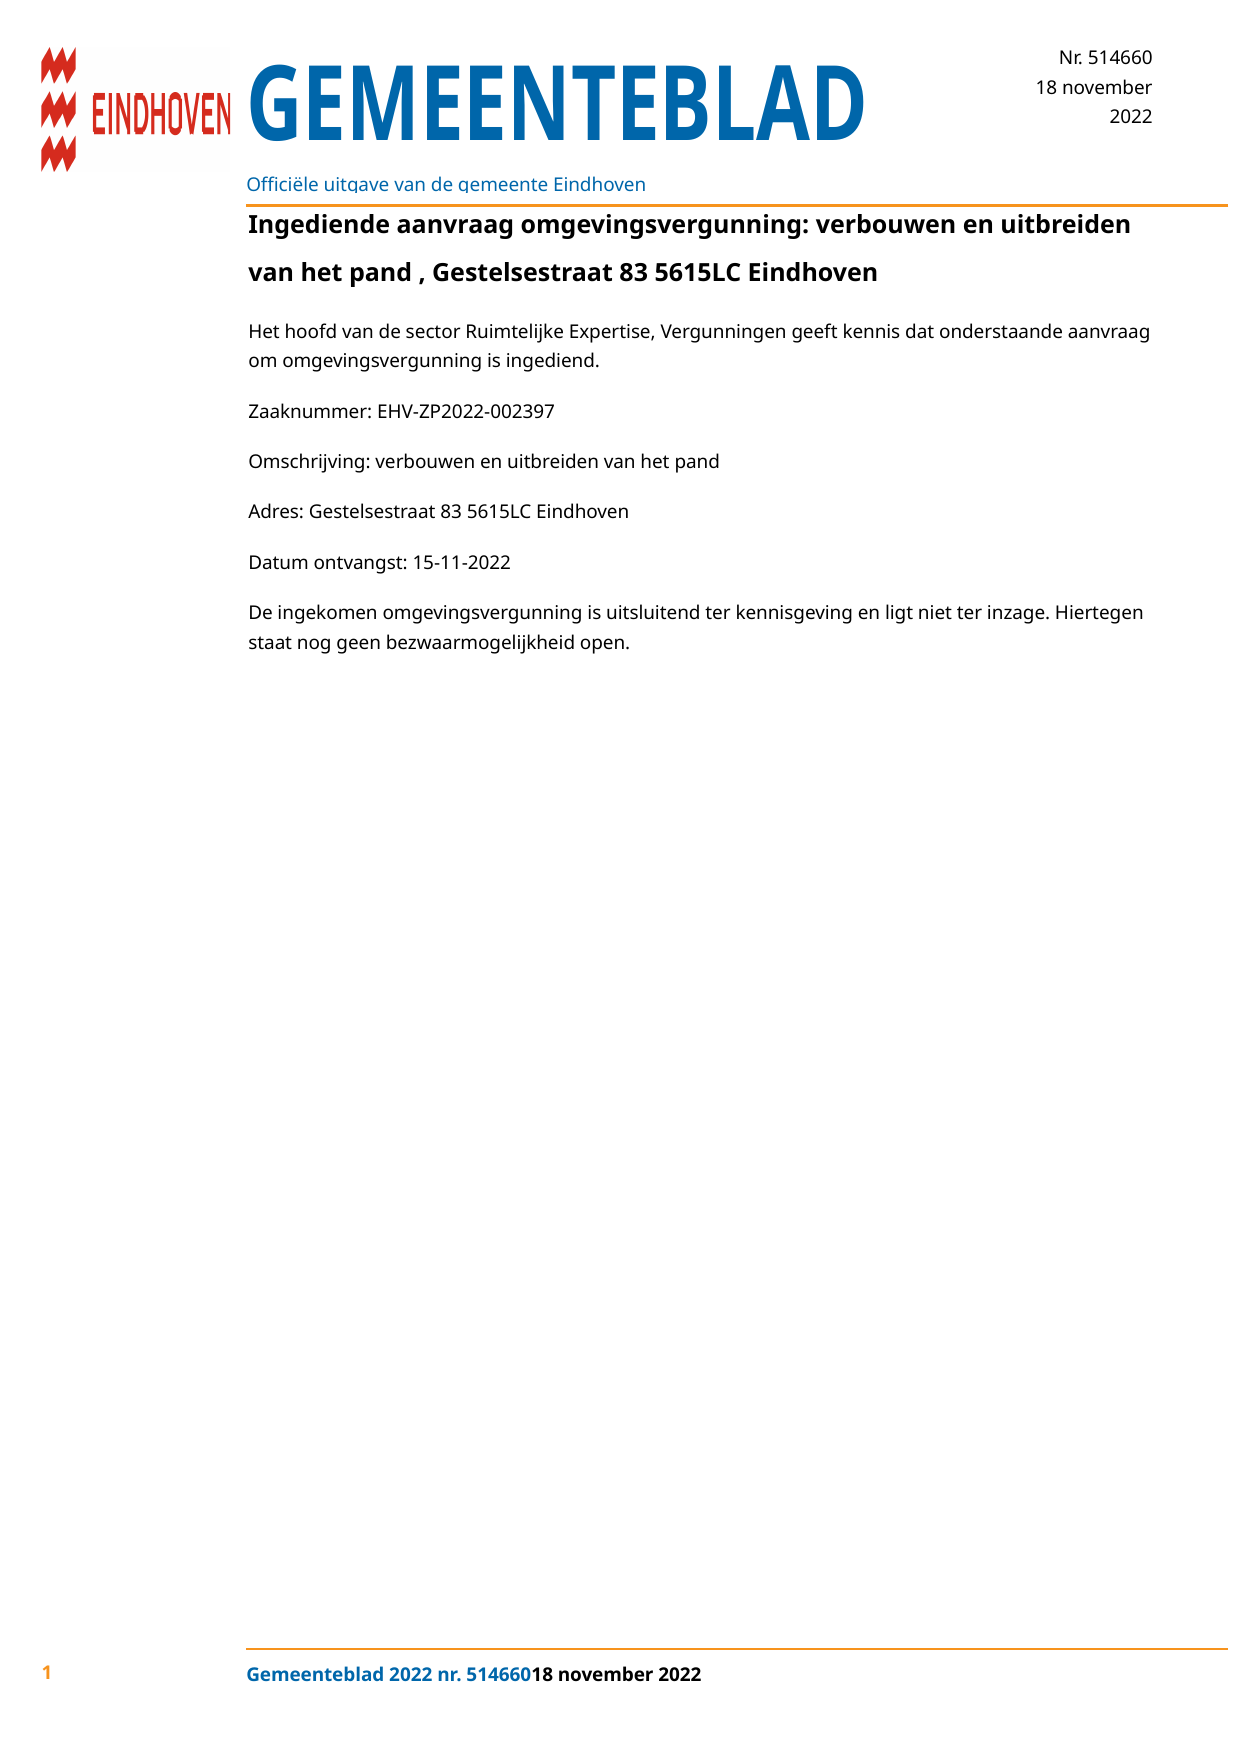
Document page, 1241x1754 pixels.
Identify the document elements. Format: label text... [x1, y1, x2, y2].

text Zaaknummer: EHV-ZP2022-002397 [248, 398, 1152, 424]
text Adres: Gestelsestraat 83 5615LC Eindhoven [248, 499, 1152, 524]
text De ingekomen omgevingsvergunning is uitsluitend ter kennisgeving en ligt niet ter inzage. Hiertegen staat nog geen bezwaarmogelijkheid open. [248, 599, 1152, 655]
text Het hoofd van de sector Ruimtelijke Expertise, Vergunningen geeft kennis dat onderstaande aanvraag om omgevingsvergunning is ingediend. [248, 318, 1152, 373]
text Datum ontvangst: 15-11-2022 [248, 549, 1152, 575]
text Omschrijving: verbouwen en uitbreiden van het pand [248, 448, 1152, 474]
picture [41, 47, 231, 172]
text Ingediende aanvraag omgevingsvergunning: verbouwen en uitbreiden van het pand , Gestelsestraat 83 5615LC Eindhoven [248, 207, 1152, 288]
